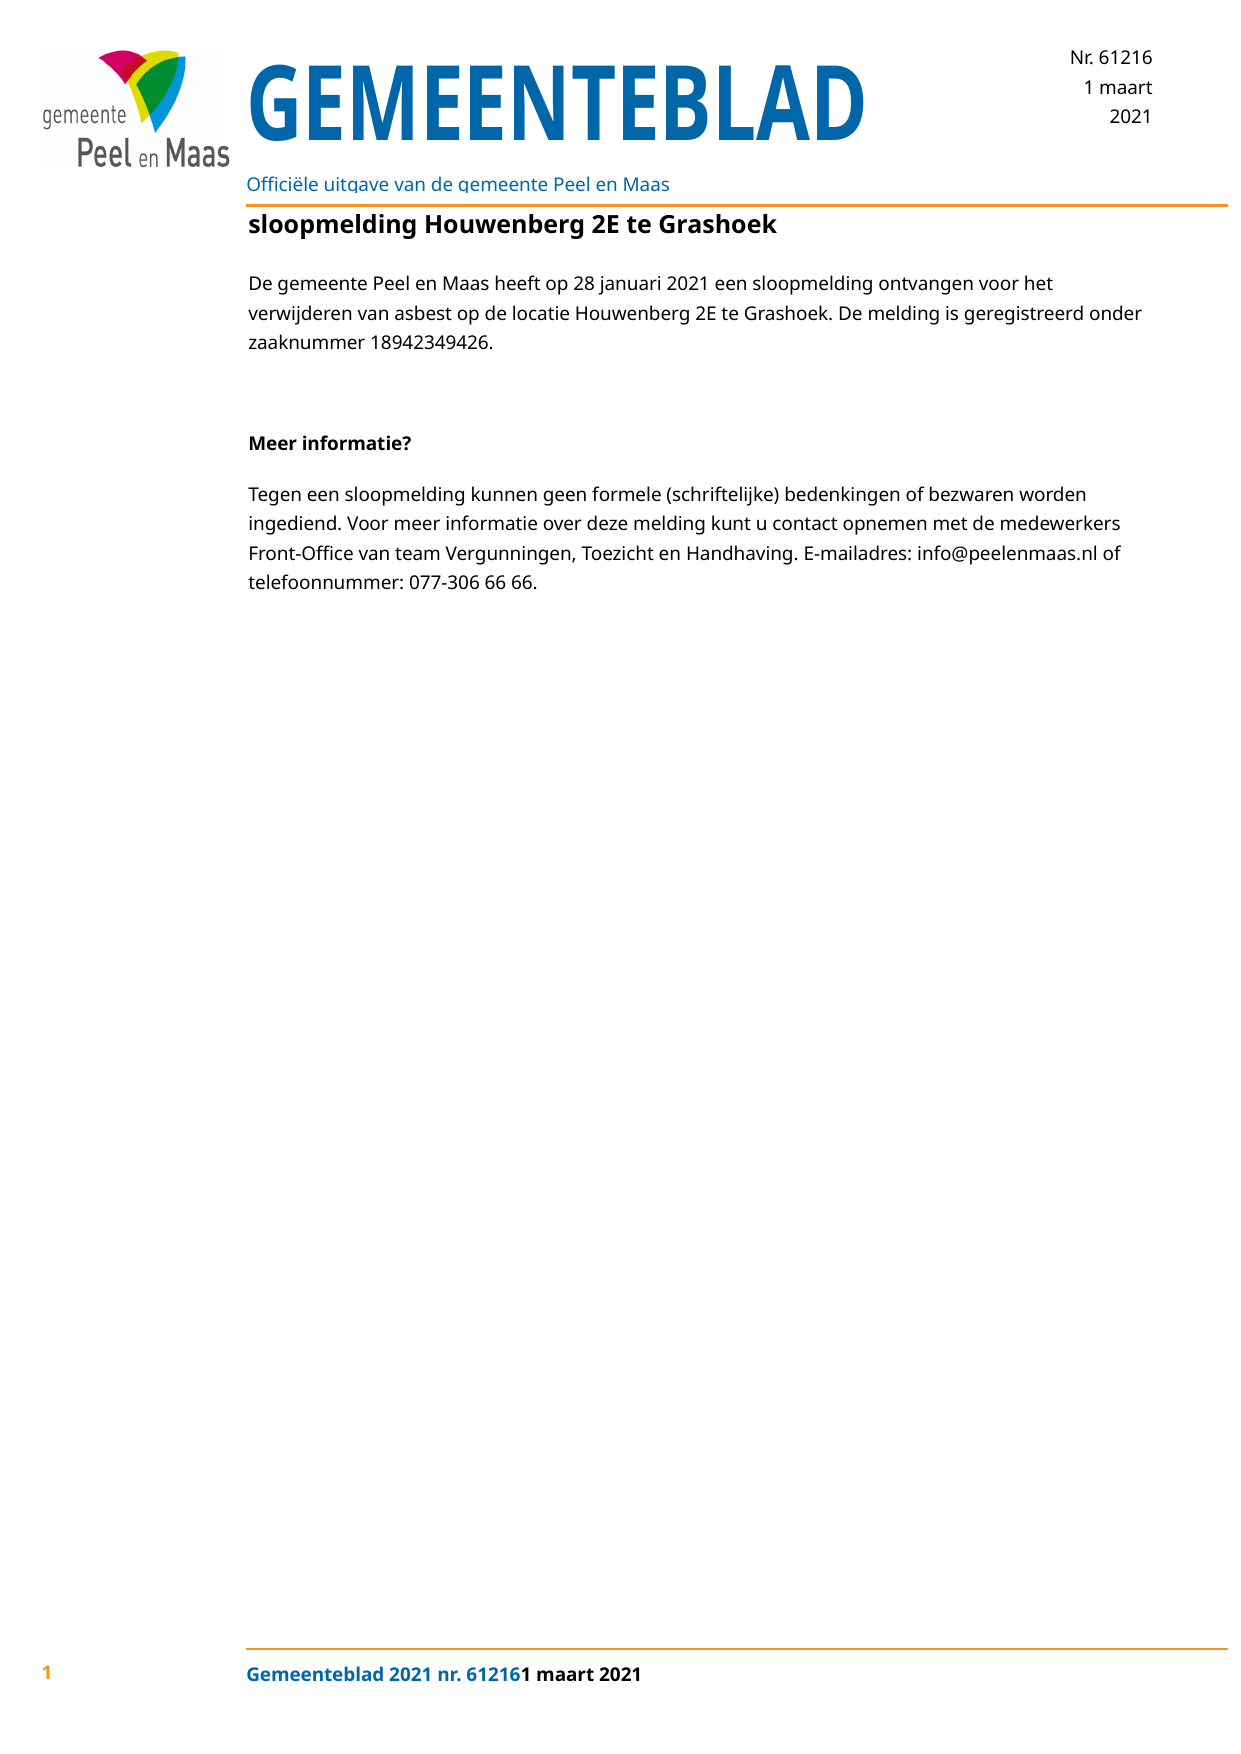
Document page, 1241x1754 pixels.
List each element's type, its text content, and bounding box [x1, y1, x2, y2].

picture [41, 47, 231, 172]
text Meer informatie? [248, 430, 1152, 456]
text De gemeente Peel en Maas heeft op 28 januari 2021 een sloopmelding ontvangen voor het verwijderen van asbest op de locatie Houwenberg 2E te Grashoek. De melding is geregistreerd onder zaaknummer 18942349426. [248, 270, 1152, 355]
text sloopmelding Houwenberg 2E te Grashoek [248, 207, 1152, 241]
text Tegen een sloopmelding kunnen geen formele (schriftelijke) bedenkingen of bezwaren worden ingediend. Voor meer informatie over deze melding kunt u contact opnemen met de medewerkers Front-Office van team Vergunningen, Toezicht en Handhaving. E-mailadres: info@peelenmaas.nl of telefoonnummer: 077-306 66 66. [248, 481, 1152, 595]
